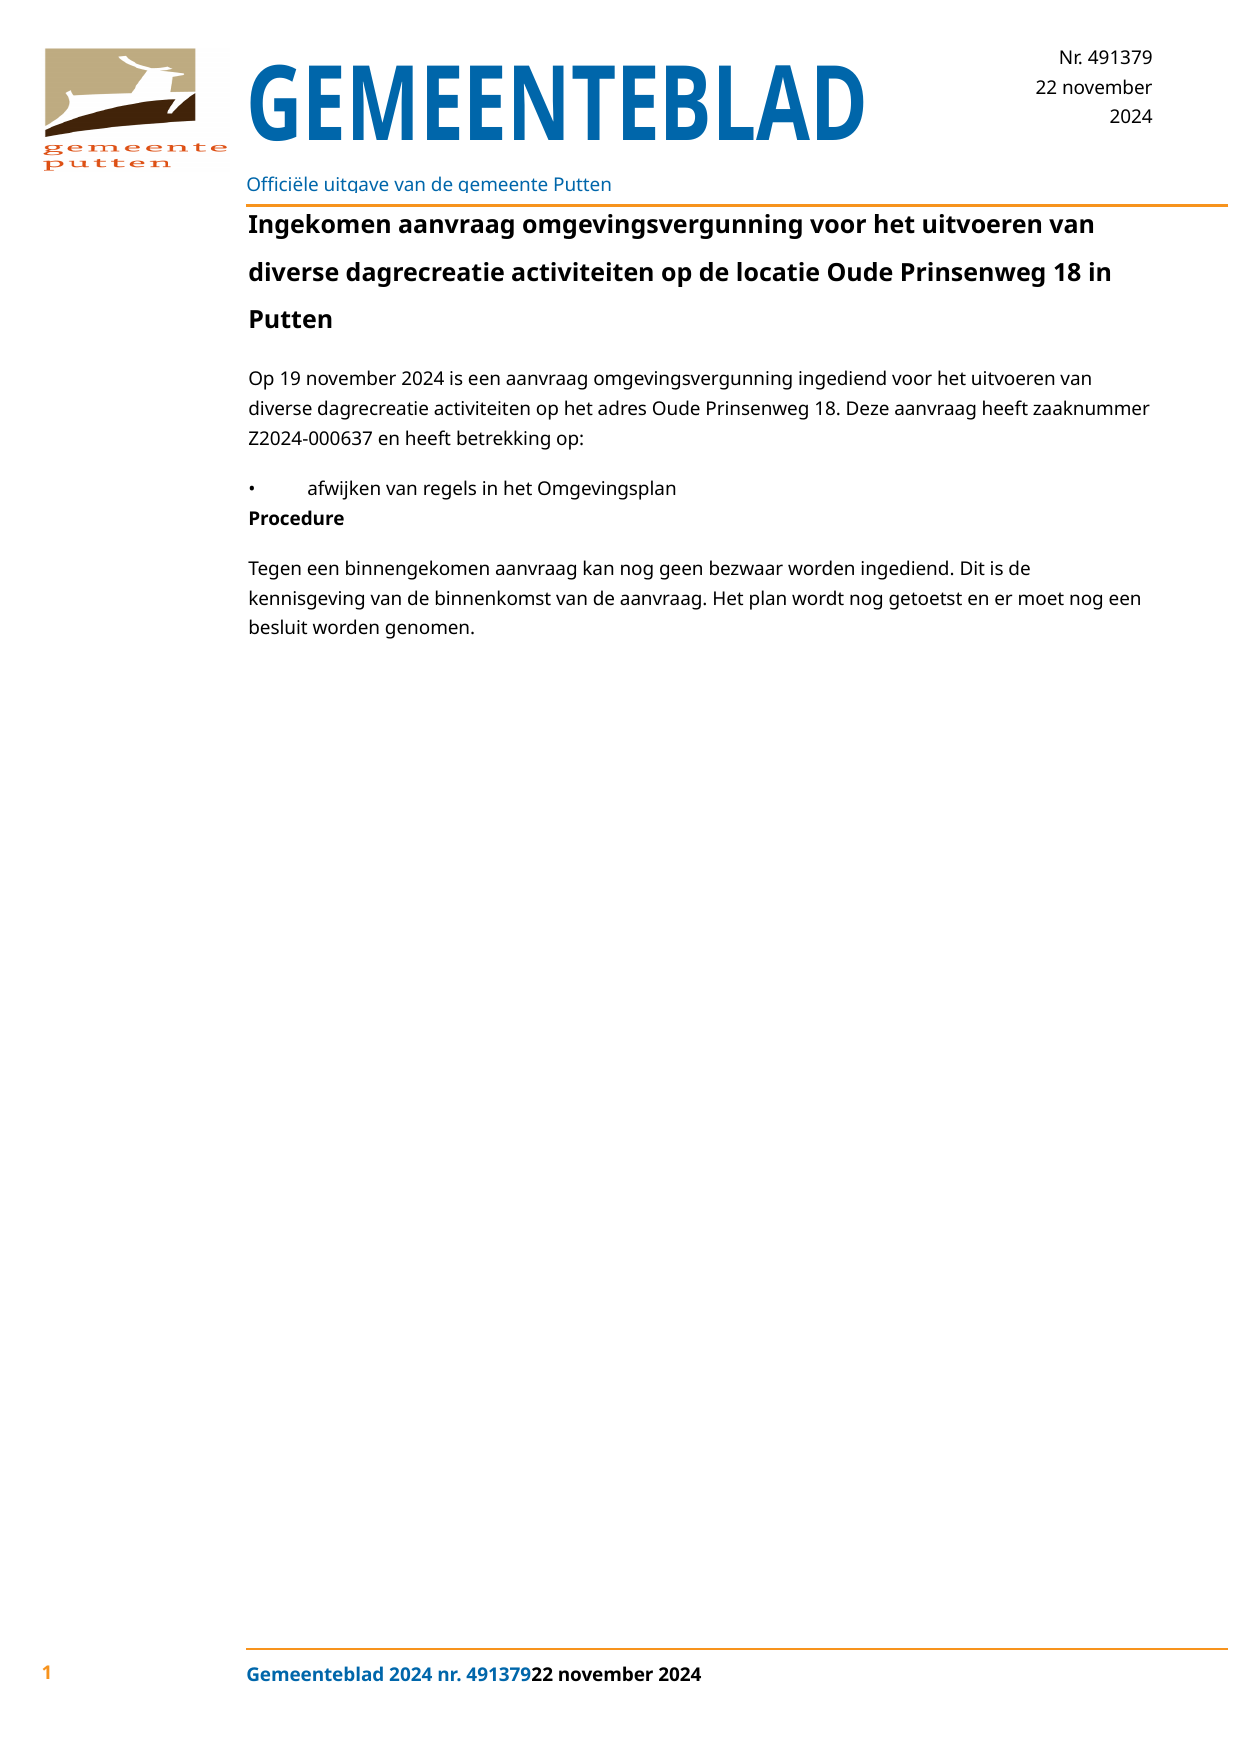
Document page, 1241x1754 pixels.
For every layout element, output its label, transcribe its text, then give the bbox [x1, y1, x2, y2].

list afwijken van regels in het Omgevingsplan [248, 475, 1152, 501]
picture [41, 47, 231, 172]
text Ingekomen aanvraag omgevingsvergunning voor het uitvoeren van diverse dagrecreatie activiteiten op de locatie Oude Prinsenweg 18 in Putten [248, 207, 1152, 336]
text Op 19 november 2024 is een aanvraag omgevingsvergunning ingediend voor het uitvoeren van diverse dagrecreatie activiteiten op het adres Oude Prinsenweg 18. Deze aanvraag heeft zaaknummer Z2024-000637 en heeft betrekking op: [248, 366, 1152, 450]
text Procedure [248, 505, 1152, 530]
text Tegen een binnengekomen aanvraag kan nog geen bezwaar worden ingediend. Dit is de kennisgeving van de binnenkomst van de aanvraag. Het plan wordt nog getoetst en er moet nog een besluit worden genomen. [248, 555, 1152, 640]
